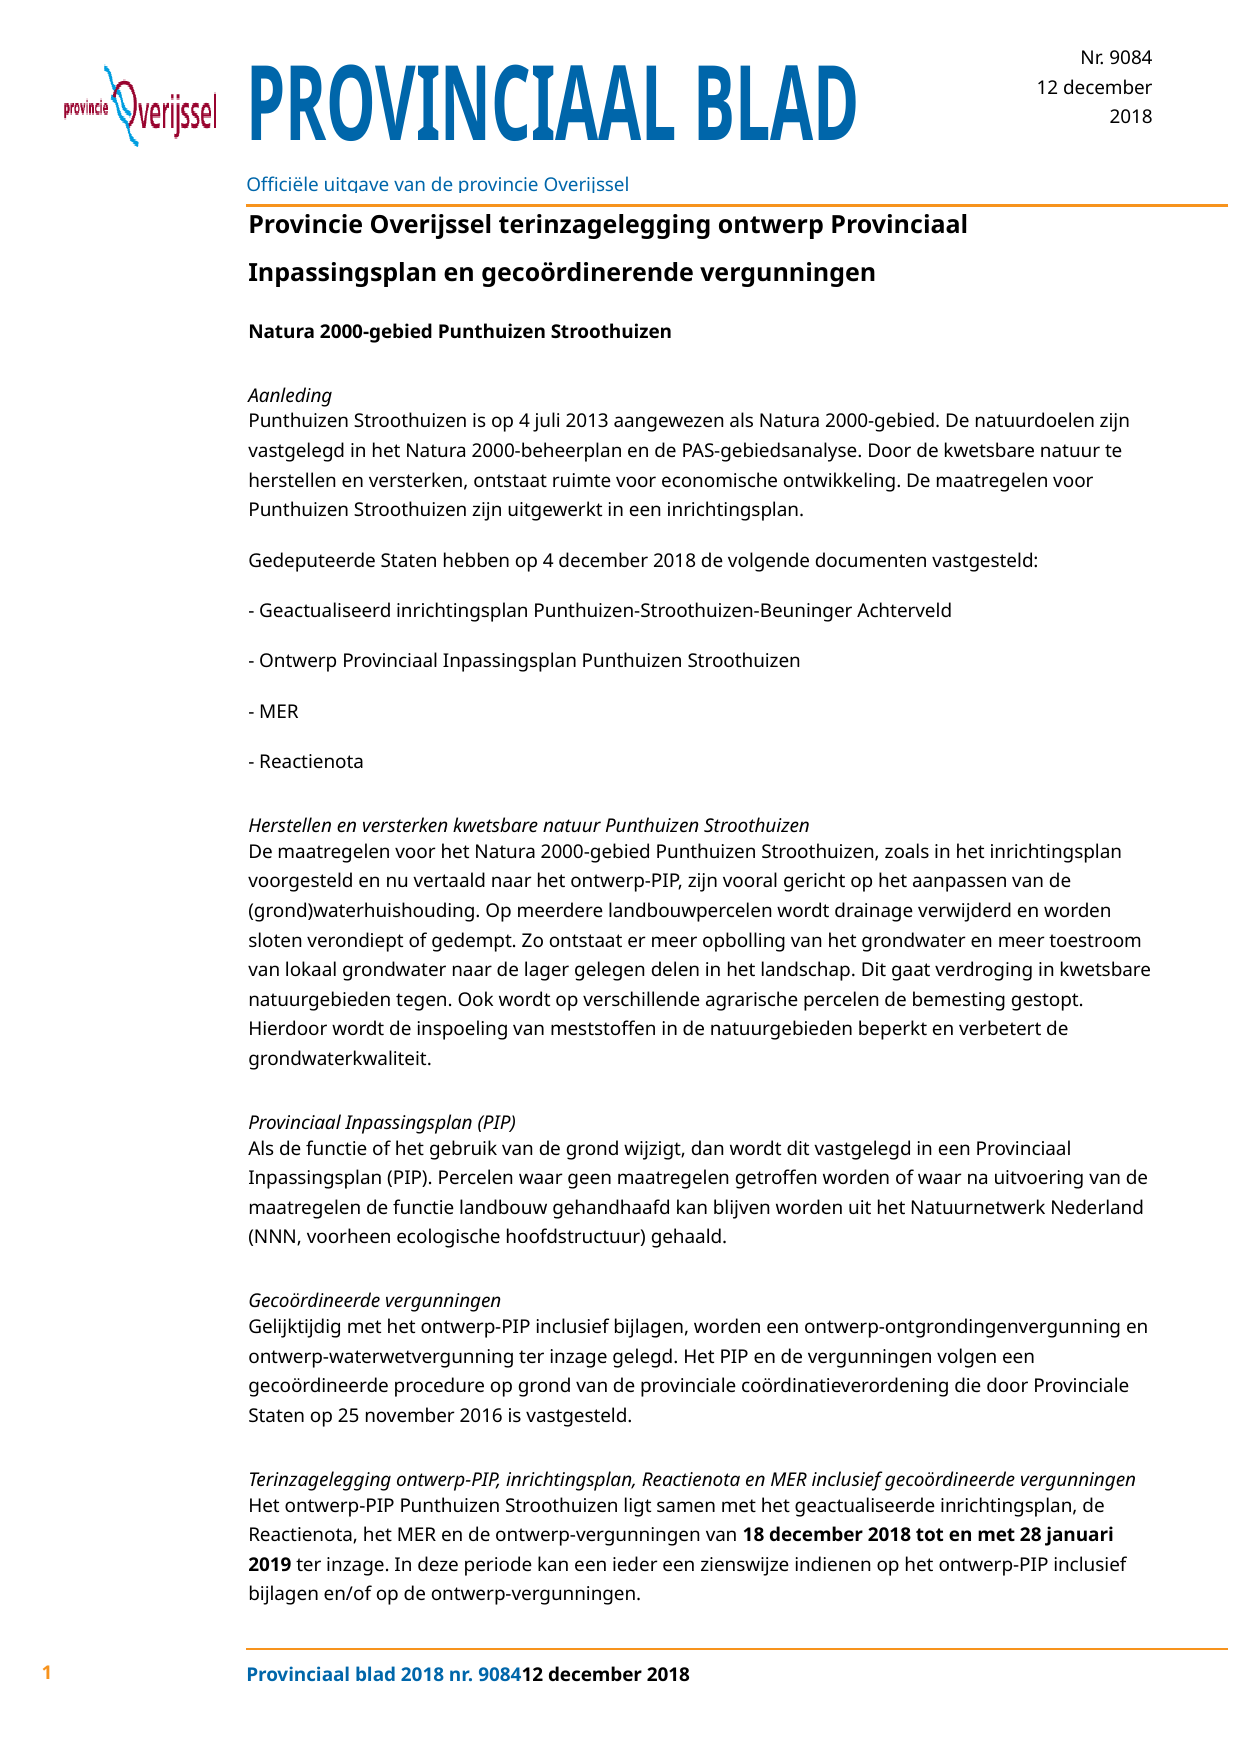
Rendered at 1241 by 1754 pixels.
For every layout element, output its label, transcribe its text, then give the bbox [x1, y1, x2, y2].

text De maatregelen voor het Natura 2000-gebied Punthuizen Stroothuizen, zoals in het inrichtingsplan voorgesteld en nu vertaald naar het ontwerp-PIP, zijn vooral gericht op het aanpassen van de (grond)waterhuishouding. Op meerdere landbouwpercelen wordt drainage verwijderd en worden sloten verondiept of gedempt. Zo ontstaat er meer opbolling van het grondwater en meer toestroom van lokaal grondwater naar de lager gelegen delen in het landschap. Dit gaat verdroging in kwetsbare natuurgebieden tegen. Ook wordt op verschillende agrarische percelen de bemesting gestopt. Hierdoor wordt de inspoeling van meststoffen in de natuurgebieden beperkt en verbetert de grondwaterkwaliteit. [248, 838, 1152, 1071]
text - Ontwerp Provinciaal Inpassingsplan Punthuizen Stroothuizen [248, 648, 1152, 673]
text Gelijktijdig met het ontwerp-PIP inclusief bijlagen, worden een ontwerp-ontgrondingenvergunning en ontwerp-waterwetvergunning ter inzage gelegd. Het PIP en de vergunningen volgen een gecoördineerde procedure op grond van de provinciale coördinatieverordening die door Provinciale Staten op 25 november 2016 is vastgesteld. [248, 1313, 1152, 1428]
text Terinzagelegging ontwerp-PIP, inrichtingsplan, Reactienota en MER inclusief gecoördineerde vergunningen [248, 1466, 1152, 1492]
text - Reactienota [248, 748, 1152, 774]
text Als de functie of het gebruik van de grond wijzigt, dan wordt dit vastgelegd in een Provinciaal Inpassingsplan (PIP). Percelen waar geen maatregelen getroffen worden of waar na uitvoering van de maatregelen de functie landbouw gehandhaafd kan blijven worden uit het Natuurnetwerk Nederland (NNN, voorheen ecologische hoofdstructuur) gehaald. [248, 1135, 1152, 1249]
text Gedeputeerde Staten hebben op 4 december 2018 de volgende documenten vastgesteld: [248, 547, 1152, 572]
text Herstellen en versterken kwetsbare natuur Punthuizen Stroothuizen [248, 812, 1152, 838]
text Provincie Overijssel terinzagelegging ontwerp Provinciaal Inpassingsplan en gecoördinerende vergunningen [248, 207, 1152, 288]
text Natura 2000-gebied Punthuizen Stroothuizen [248, 318, 1152, 344]
text Punthuizen Stroothuizen is op 4 juli 2013 aangewezen als Natura 2000-gebied. De natuurdoelen zijn vastgelegd in het Natura 2000-beheerplan en de PAS-gebiedsanalyse. Door de kwetsbare natuur te herstellen en versterken, ontstaat ruimte voor economische ontwikkeling. De maatregelen voor Punthuizen Stroothuizen zijn uitgewerkt in een inrichtingsplan. [248, 408, 1152, 522]
text Provinciaal Inpassingsplan (PIP) [248, 1109, 1152, 1135]
picture [41, 47, 231, 172]
text Het ontwerp-PIP Punthuizen Stroothuizen ligt samen met het geactualiseerde inrichtingsplan, de Reactienota, het MER en de ontwerp-vergunningen van 18 december 2018 tot en met 28 januari 2019 ter inzage. In deze periode kan een ieder een zienswijze indienen op het ontwerp-PIP inclusief bijlagen en/of op de ontwerp-vergunningen. [248, 1492, 1152, 1606]
text - Geactualiseerd inrichtingsplan Punthuizen-Stroothuizen-Beuninger Achterveld [248, 597, 1152, 623]
text Aanleding [248, 382, 1152, 408]
text - MER [248, 698, 1152, 724]
text Gecoördineerde vergunningen [248, 1288, 1152, 1313]
